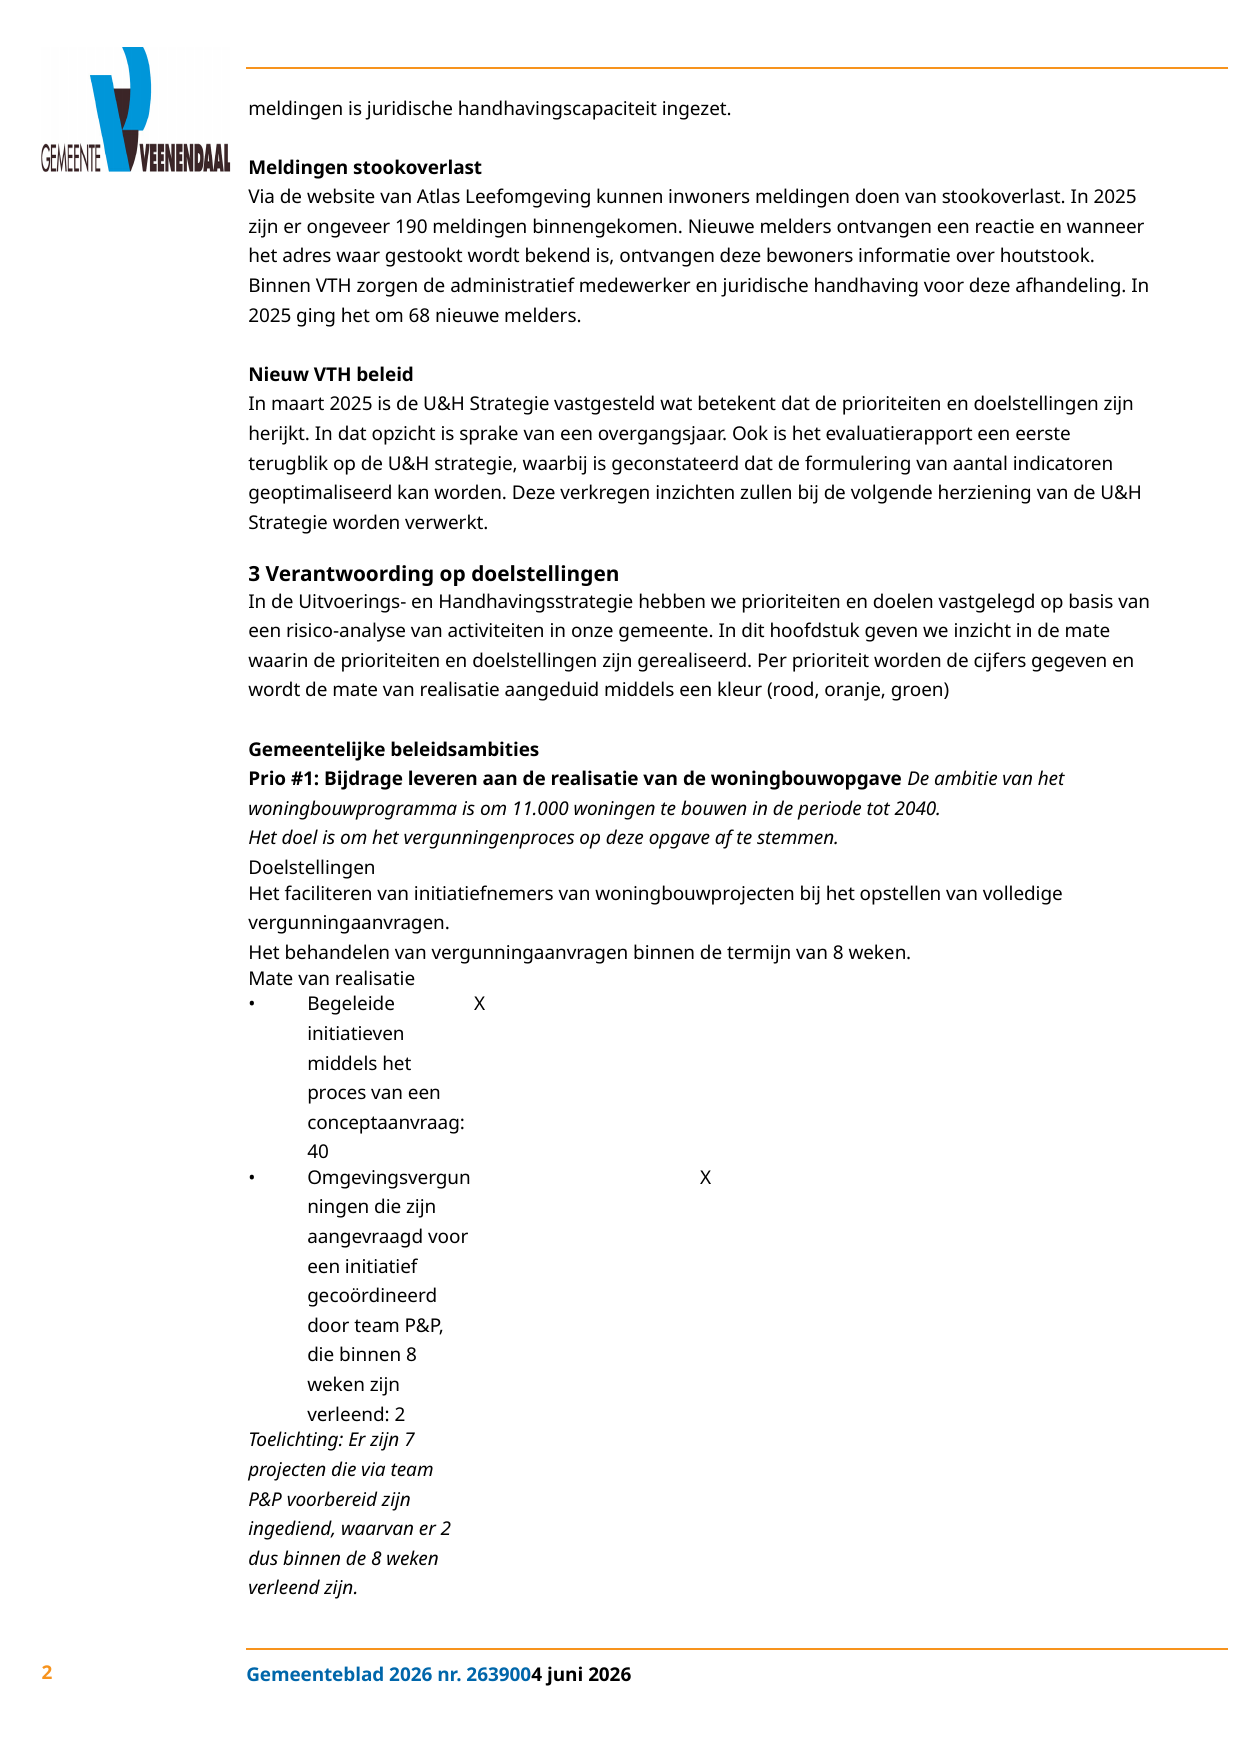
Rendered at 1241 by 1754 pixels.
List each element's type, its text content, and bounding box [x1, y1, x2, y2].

text In de Uitvoerings- en Handhavingsstrategie hebben we prioriteiten en doelen vastgelegd op basis van een risico-analyse van activiteiten in onze gemeente. In dit hoofdstuk geven we inzicht in de mate waarin de prioriteiten en doelstellingen zijn gerealiseerd. Per prioriteit worden de cijfers gegeven en wordt de mate van realisatie aangeduid middels een kleur (rood, oranje, groen) [248, 588, 1152, 702]
picture [41, 47, 130, 172]
text Het doel is om het vergunningenproces op deze opgave af te stemmen. [248, 824, 1152, 850]
table_cell Toelichting: Er zijn 7 projecten die via team P&P voorbereid zijn ingediend, waarvan er 2 dus binnen de 8 weken verleend zijn. [248, 1427, 474, 1600]
text meldingen is juridische handhavingscapaciteit ingezet. [248, 95, 1152, 121]
text Via de website van Atlas Leefomgeving kunnen inwoners meldingen doen van stookoverlast. In 2025 zijn er ongeveer 190 meldingen binnengekomen. Nieuwe melders ontvangen een reactie en wanneer het adres waar gestookt wordt bekend is, ontvangen deze bewoners informatie over houtstook. Binnen VTH zorgen de administratief medewerker en juridische handhaving voor deze afhandeling. In 2025 ging het om 68 nieuwe melders. [248, 183, 1152, 328]
picture [123, 47, 231, 172]
table_cell [700, 991, 926, 1164]
text 3 Verantwoording op doelstellingen [248, 559, 1152, 588]
table_cell Begeleide initiatieven middels het proces van een conceptaanvraag: 40 [248, 991, 474, 1164]
text Gemeentelijke beleidsambities [248, 736, 1152, 761]
table_cell [474, 1427, 700, 1600]
text Prio #1: Bijdrage leveren aan de realisatie van de woningbouwopgave De ambitie van het woningbouwprogramma is om 11.000 woningen te bouwen in de periode tot 2040. [248, 765, 1152, 821]
table_cell X [700, 1164, 926, 1427]
table_cell Omgevingsvergunningen die zijn aangevraagd voor een initiatief gecoördineerd door team P&P, die binnen 8 weken zijn verleend: 2 [248, 1164, 474, 1427]
table_cell Mate van realisatie [248, 965, 1152, 991]
table_cell [926, 991, 1152, 1164]
table_cell [474, 1164, 700, 1427]
table_cell [926, 1164, 1152, 1427]
table_header Doelstellingen [248, 854, 1152, 880]
table_cell X [474, 991, 700, 1164]
table_cell Het faciliteren van initiatiefnemers van woningbouwprojecten bij het opstellen van volledige vergunningaanvragen. Het behandelen van vergunningaanvragen binnen de termijn van 8 weken. [248, 880, 1152, 965]
table_cell [926, 1427, 1152, 1600]
table_cell [700, 1427, 926, 1600]
text In maart 2025 is de U&H Strategie vastgesteld wat betekent dat de prioriteiten en doelstellingen zijn herijkt. In dat opzicht is sprake van een overgangsjaar. Ook is het evaluatierapport een eerste terugblik op de U&H strategie, waarbij is geconstateerd dat de formulering van aantal indicatoren geoptimaliseerd kan worden. Deze verkregen inzichten zullen bij de volgende herziening van de U&H Strategie worden verwerkt. [248, 391, 1152, 535]
text Meldingen stookoverlast [248, 154, 1152, 180]
text Nieuw VTH beleid [248, 361, 1152, 387]
